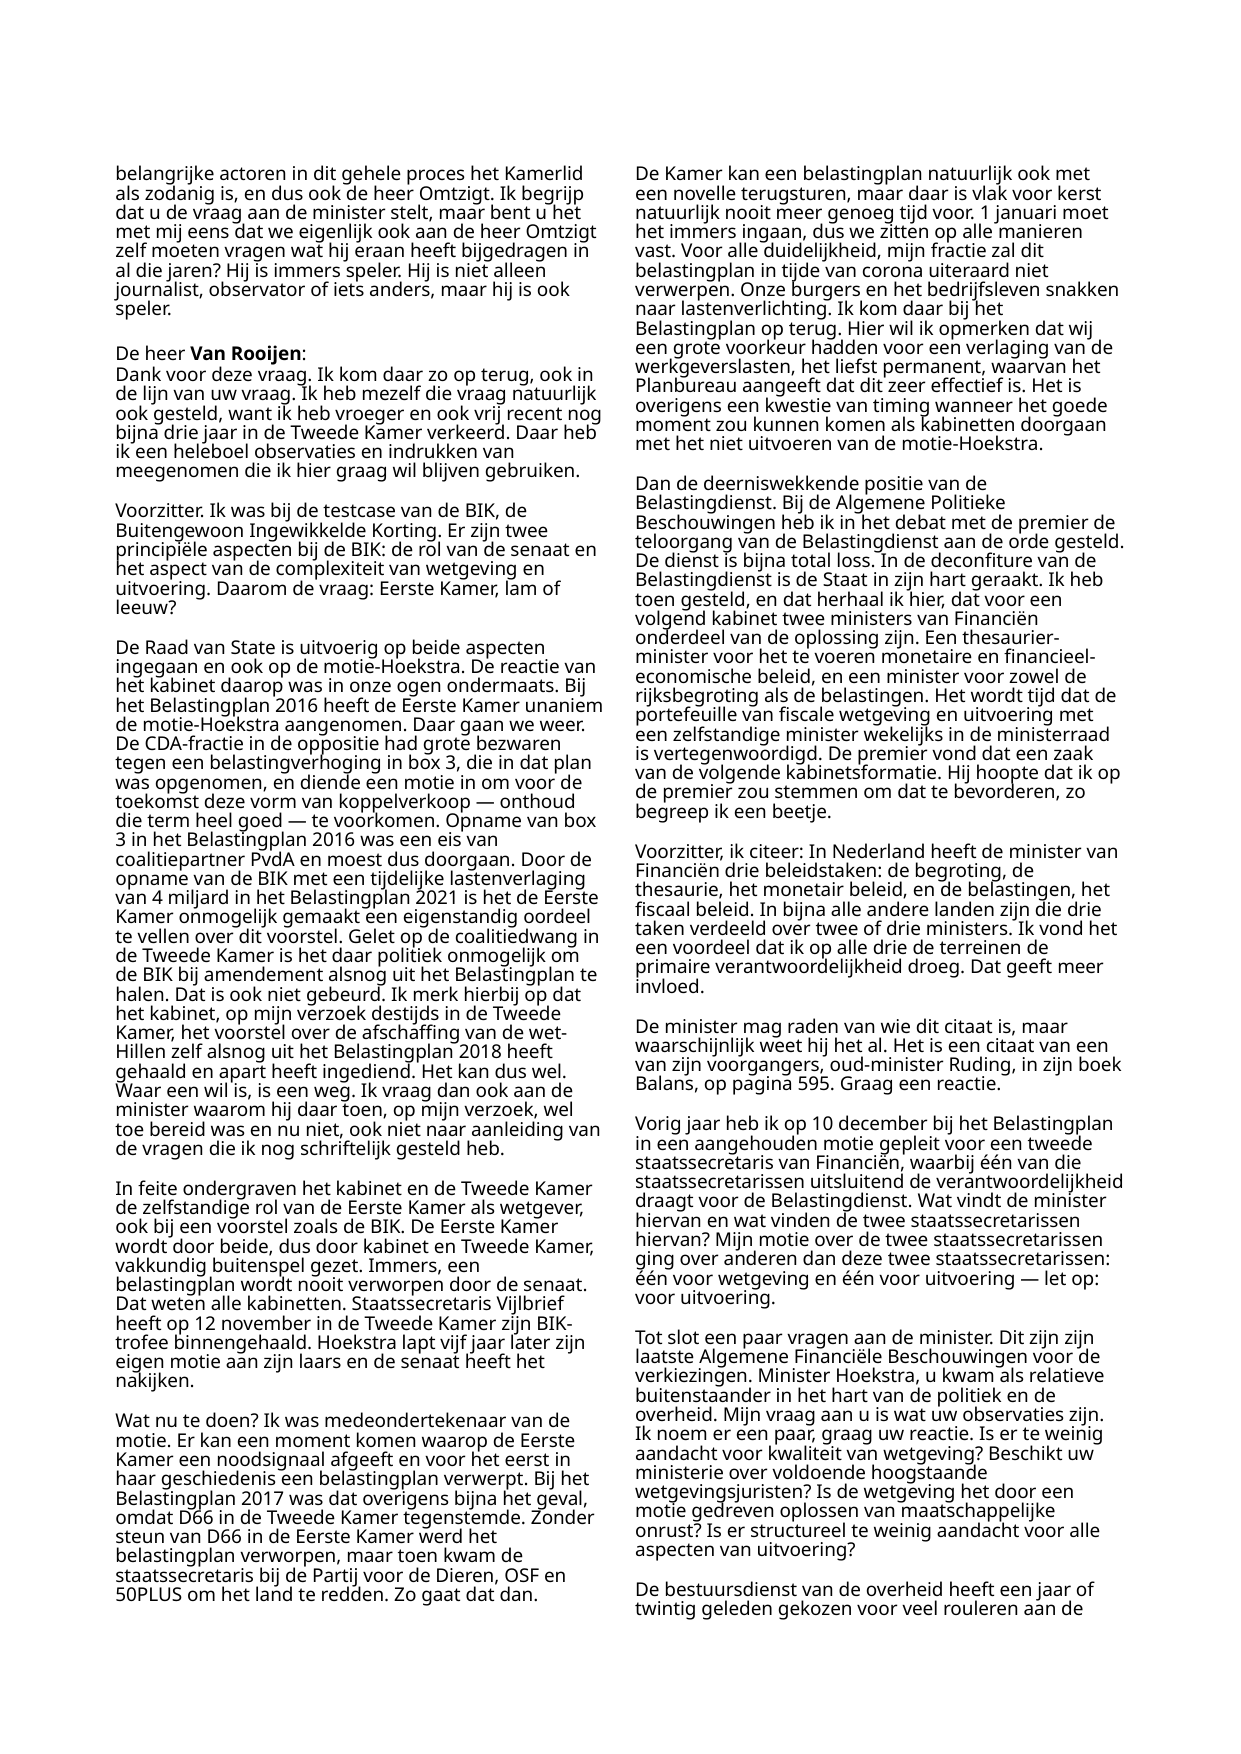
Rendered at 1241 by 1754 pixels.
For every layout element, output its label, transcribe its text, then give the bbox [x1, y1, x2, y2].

text De minister mag raden van wie dit citaat is, maar waarschijnlijk weet hij het al. Het is een citaat van een van zijn voorgangers, oud-minister Ruding, in zijn boek Balans, op pagina 595. Graag een reactie. [635, 1018, 1125, 1095]
text belangrijke actoren in dit gehele proces het Kamerlid als zodanig is, en dus ook de heer Omtzigt. Ik begrijp dat u de vraag aan de minister stelt, maar bent u het met mij eens dat we eigenlijk ook aan de heer Omtzigt zelf moeten vragen wat hij eraan heeft bijgedragen in al die jaren? Hij is immers speler. Hij is niet alleen journalist, observator of iets anders, maar hij is ook speler. [115, 165, 605, 319]
text Dank voor deze vraag. Ik kom daar zo op terug, ook in de lijn van uw vraag. Ik heb mezelf die vraag natuurlijk ook gesteld, want ik heb vroeger en ook vrij recent nog bijna drie jaar in de Tweede Kamer verkeerd. Daar heb ik een heleboel observaties en indrukken van meegenomen die ik hier graag wil blijven gebruiken. [115, 366, 605, 482]
text De heer Van Rooijen: [115, 340, 605, 366]
text De bestuursdienst van de overheid heeft een jaar of twintig geleden gekozen voor veel rouleren aan de [635, 1581, 1125, 1619]
text In feite ondergraven het kabinet en de Tweede Kamer de zelfstandige rol van de Eerste Kamer als wetgever, ook bij een voorstel zoals de BIK. De Eerste Kamer wordt door beide, dus door kabinet en Tweede Kamer, vakkundig buitenspel gezet. Immers, een belastingplan wordt nooit verworpen door de senaat. Dat weten alle kabinetten. Staatssecretaris Vijlbrief heeft op 12 november in de Tweede Kamer zijn BIK-trofee binnengehaald. Hoekstra lapt vijf jaar later zijn eigen motie aan zijn laars en de senaat heeft het nakijken. [115, 1180, 605, 1392]
text Wat nu te doen? Ik was medeondertekenaar van de motie. Er kan een moment komen waarop de Eerste Kamer een noodsignaal afgeeft en voor het eerst in haar geschiedenis een belastingplan verwerpt. Bij het Belastingplan 2017 was dat overigens bijna het geval, omdat D66 in de Tweede Kamer tegenstemde. Zonder steun van D66 in de Eerste Kamer werd het belastingplan verworpen, maar toen kwam de staatssecretaris bij de Partij voor de Dieren, OSF en 50PLUS om het land te redden. Zo gaat dat dan. [115, 1412, 605, 1605]
text Vorig jaar heb ik op 10 december bij het Belastingplan in een aangehouden motie gepleit voor een tweede staatssecretaris van Financiën, waarbij één van die staatssecretarissen uitsluitend de verantwoordelijkheid draagt voor de Belastingdienst. Wat vindt de minister hiervan en wat vinden de twee staatssecretarissen hiervan? Mijn motie over de twee staatssecretarissen ging over anderen dan deze twee staatssecretarissen: één voor wetgeving en één voor uitvoering — let op: voor uitvoering. [635, 1115, 1125, 1308]
text De Kamer kan een belastingplan natuurlijk ook met een novelle terugsturen, maar daar is vlak voor kerst natuurlijk nooit meer genoeg tijd voor. 1 januari moet het immers ingaan, dus we zitten op alle manieren vast. Voor alle duidelijkheid, mijn fractie zal dit belastingplan in tijde van corona uiteraard niet verwerpen. Onze burgers en het bedrijfsleven snakken naar lastenverlichting. Ik kom daar bij het Belastingplan op terug. Hier wil ik opmerken dat wij een grote voorkeur hadden voor een verlaging van de werkgeverslasten, het liefst permanent, waarvan het Planbureau aangeeft dat dit zeer effectief is. Het is overigens een kwestie van timing wanneer het goede moment zou kunnen komen als kabinetten doorgaan met het niet uitvoeren van de motie-Hoekstra. [635, 165, 1125, 454]
text Voorzitter, ik citeer: In Nederland heeft de minister van Financiën drie beleidstaken: de begroting, de thesaurie, het monetair beleid, en de belastingen, het fiscaal beleid. In bijna alle andere landen zijn die drie taken verdeeld over twee of drie ministers. Ik vond het een voordeel dat ik op alle drie de terreinen de primaire verantwoordelijkheid droeg. Dat geeft meer invloed. [635, 843, 1125, 997]
text Dan de deerniswekkende positie van de Belastingdienst. Bij de Algemene Politieke Beschouwingen heb ik in het debat met de premier de teloorgang van de Belastingdienst aan de orde gesteld. De dienst is bijna total loss. In de deconfiture van de Belastingdienst is de Staat in zijn hart geraakt. Ik heb toen gesteld, en dat herhaal ik hier, dat voor een volgend kabinet twee ministers van Financiën onderdeel van de oplossing zijn. Een thesaurier-minister voor het te voeren monetaire en financieel-economische beleid, en een minister voor zowel de rijksbegroting als de belastingen. Het wordt tijd dat de portefeuille van fiscale wetgeving en uitvoering met een zelfstandige minister wekelijks in de ministerraad is vertegenwoordigd. De premier vond dat een zaak van de volgende kabinetsformatie. Hij hoopte dat ik op de premier zou stemmen om dat te bevorderen, zo begreep ik een beetje. [635, 475, 1125, 822]
text Voorzitter. Ik was bij de testcase van de BIK, de Buitengewoon Ingewikkelde Korting. Er zijn twee principiële aspecten bij de BIK: de rol van de senaat en het aspect van de complexiteit van wetgeving en uitvoering. Daarom de vraag: Eerste Kamer, lam of leeuw? [115, 502, 605, 618]
text Tot slot een paar vragen aan de minister. Dit zijn zijn laatste Algemene Financiële Beschouwingen voor de verkiezingen. Minister Hoekstra, u kwam als relatieve buitenstaander in het hart van de politiek en de overheid. Mijn vraag aan u is wat uw observaties zijn. Ik noem er een paar, graag uw reactie. Is er te weinig aandacht voor kwaliteit van wetgeving? Beschikt uw ministerie over voldoende hoogstaande wetgevingsjuristen? Is de wetgeving het door een motie gedreven oplossen van maatschappelijke onrust? Is er structureel te weinig aandacht voor alle aspecten van uitvoering? [635, 1329, 1125, 1560]
text De Raad van State is uitvoerig op beide aspecten ingegaan en ook op de motie-Hoekstra. De reactie van het kabinet daarop was in onze ogen ondermaats. Bij het Belastingplan 2016 heeft de Eerste Kamer unaniem de motie-Hoekstra aangenomen. Daar gaan we weer. De CDA-fractie in de oppositie had grote bezwaren tegen een belastingverhoging in box 3, die in dat plan was opgenomen, en diende een motie in om voor de toekomst deze vorm van koppelverkoop — onthoud die term heel goed — te voorkomen. Opname van box 3 in het Belastingplan 2016 was een eis van coalitiepartner PvdA en moest dus doorgaan. Door de opname van de BIK met een tijdelijke lastenverlaging van 4 miljard in het Belastingplan 2021 is het de Eerste Kamer onmogelijk gemaakt een eigenstandig oordeel te vellen over dit voorstel. Gelet op de coalitiedwang in de Tweede Kamer is het daar politiek onmogelijk om de BIK bij amendement alsnog uit het Belastingplan te halen. Dat is ook niet gebeurd. Ik merk hierbij op dat het kabinet, op mijn verzoek destijds in de Tweede Kamer, het voorstel over de afschaffing van de wet-Hillen zelf alsnog uit het Belastingplan 2018 heeft gehaald en apart heeft ingediend. Het kan dus wel. Waar een wil is, is een weg. Ik vraag dan ook aan de minister waarom hij daar toen, op mijn verzoek, wel toe bereid was en nu niet, ook niet naar aanleiding van de vragen die ik nog schriftelijk gesteld heb. [115, 639, 605, 1159]
